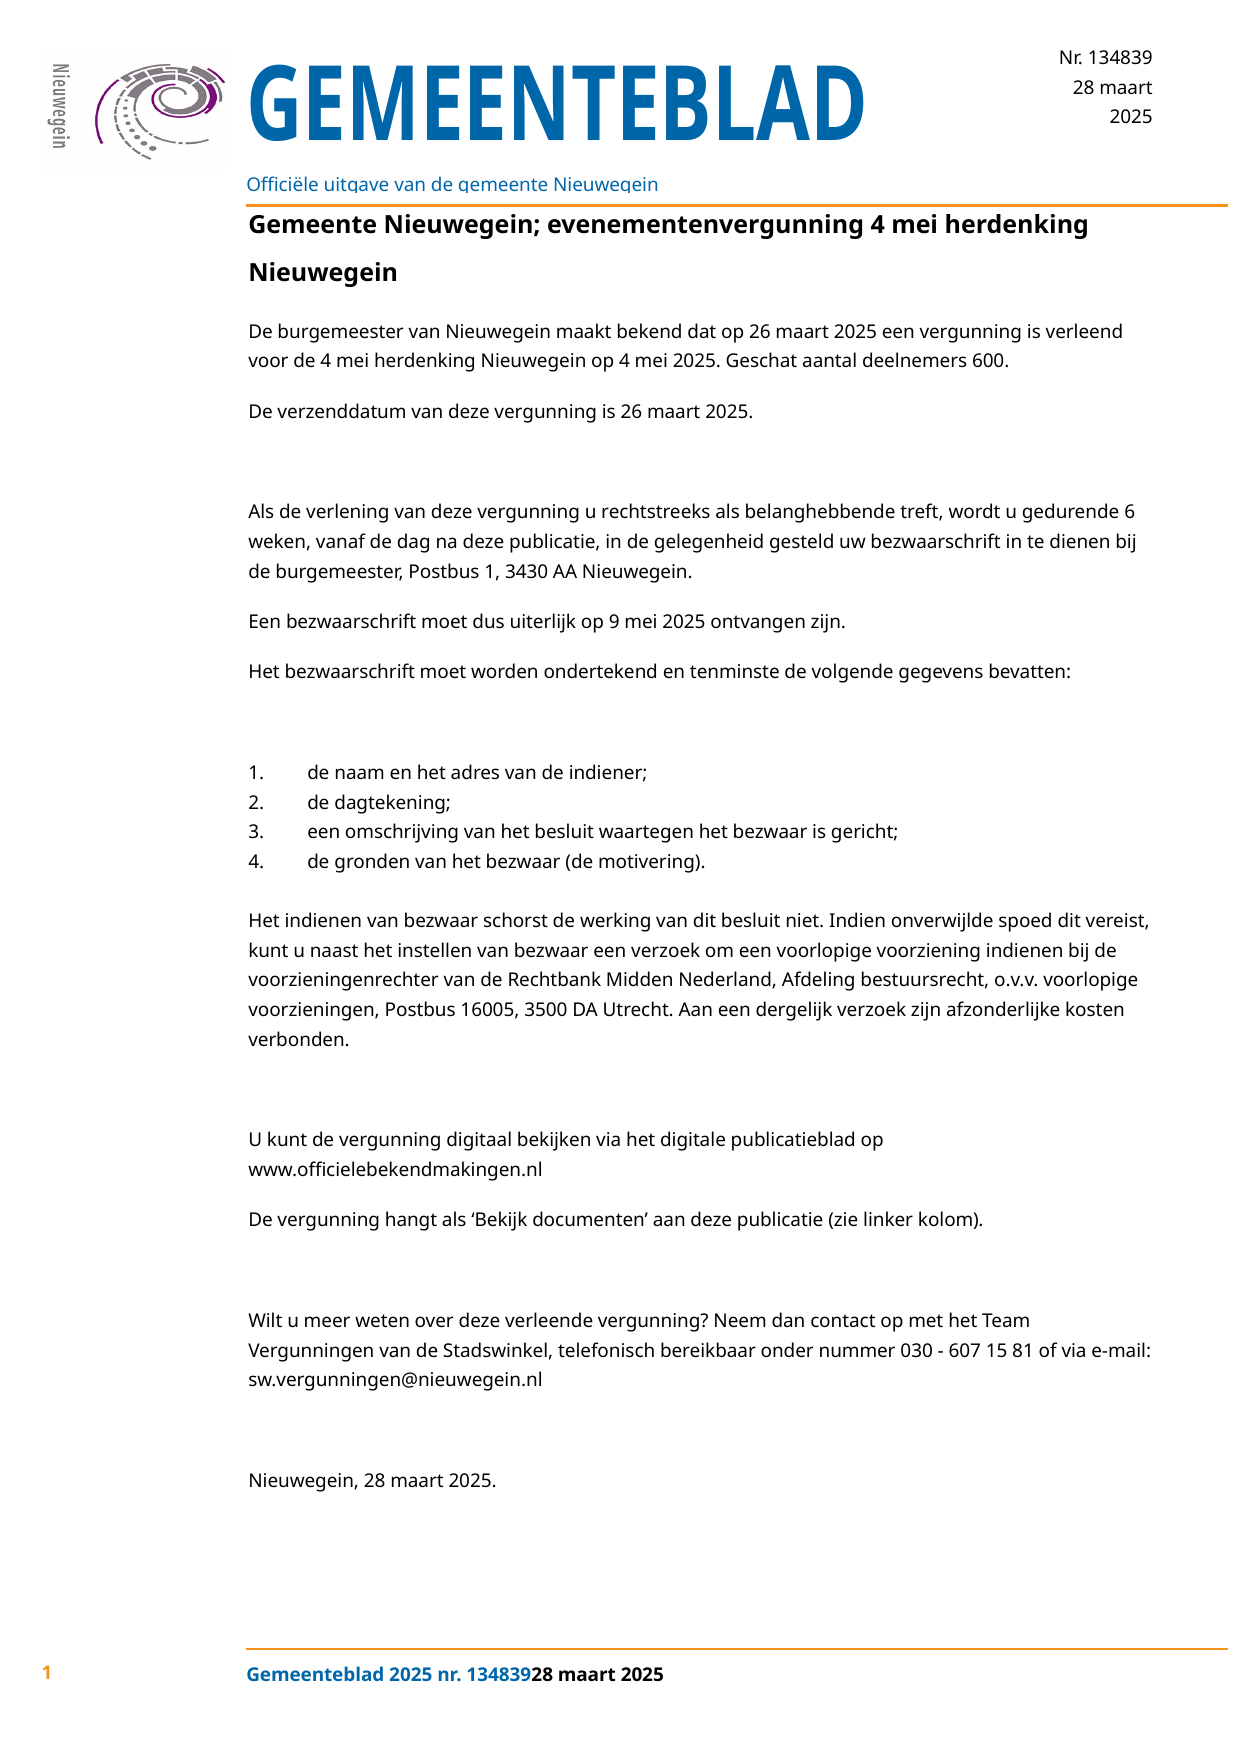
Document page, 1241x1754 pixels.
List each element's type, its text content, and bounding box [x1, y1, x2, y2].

list de gronden van het bezwaar (de motivering). [248, 848, 1152, 874]
text Het indienen van bezwaar schorst de werking van dit besluit niet. Indien onverwijlde spoed dit vereist, kunt u naast het instellen van bezwaar een verzoek om een voorlopige voorziening indienen bij de voorzieningenrechter van de Rechtbank Midden Nederland, Afdeling bestuursrecht, o.v.v. voorlopige voorzieningen, Postbus 16005, 3500 DA Utrecht. Aan een dergelijk verzoek zijn afzonderlijke kosten verbonden. [248, 907, 1152, 1052]
text Gemeente Nieuwegein; evenementenvergunning 4 mei herdenking Nieuwegein [248, 207, 1152, 288]
picture [41, 47, 231, 172]
text Nieuwegein, 28 maart 2025. [248, 1467, 1152, 1493]
list de naam en het adres van de indiener; [248, 759, 1152, 785]
list een omschrijving van het besluit waartegen het bezwaar is gericht; [248, 819, 1152, 844]
text De verzenddatum van deze vergunning is 26 maart 2025. [248, 398, 1152, 424]
list de dagtekening; [248, 789, 1152, 815]
text Als de verlening van deze vergunning u rechtstreeks als belanghebbende treft, wordt u gedurende 6 weken, vanaf de dag na deze publicatie, in de gelegenheid gesteld uw bezwaarschrift in te dienen bij de burgemeester, Postbus 1, 3430 AA Nieuwegein. [248, 499, 1152, 584]
text De vergunning hangt als ‘Bekijk documenten’ aan deze publicatie (zie linker kolom). [248, 1207, 1152, 1232]
text De burgemeester van Nieuwegein maakt bekend dat op 26 maart 2025 een vergunning is verleend voor de 4 mei herdenking Nieuwegein op 4 mei 2025. Geschat aantal deelnemers 600. [248, 318, 1152, 373]
text Het bezwaarschrift moet worden ondertekend en tenminste de volgende gegevens bevatten: [248, 659, 1152, 684]
text Een bezwaarschrift moet dus uiterlijk op 9 mei 2025 ontvangen zijn. [248, 608, 1152, 634]
text U kunt de vergunning digitaal bekijken via het digitale publicatieblad op www.officielebekendmakingen.nl [248, 1127, 1152, 1182]
text Wilt u meer weten over deze verleende vergunning? Neem dan contact op met het Team Vergunningen van de Stadswinkel, telefonisch bereikbaar onder nummer 030 - 607 15 81 of via e-mail: sw.vergunningen@nieuwegein.nl [248, 1307, 1152, 1392]
